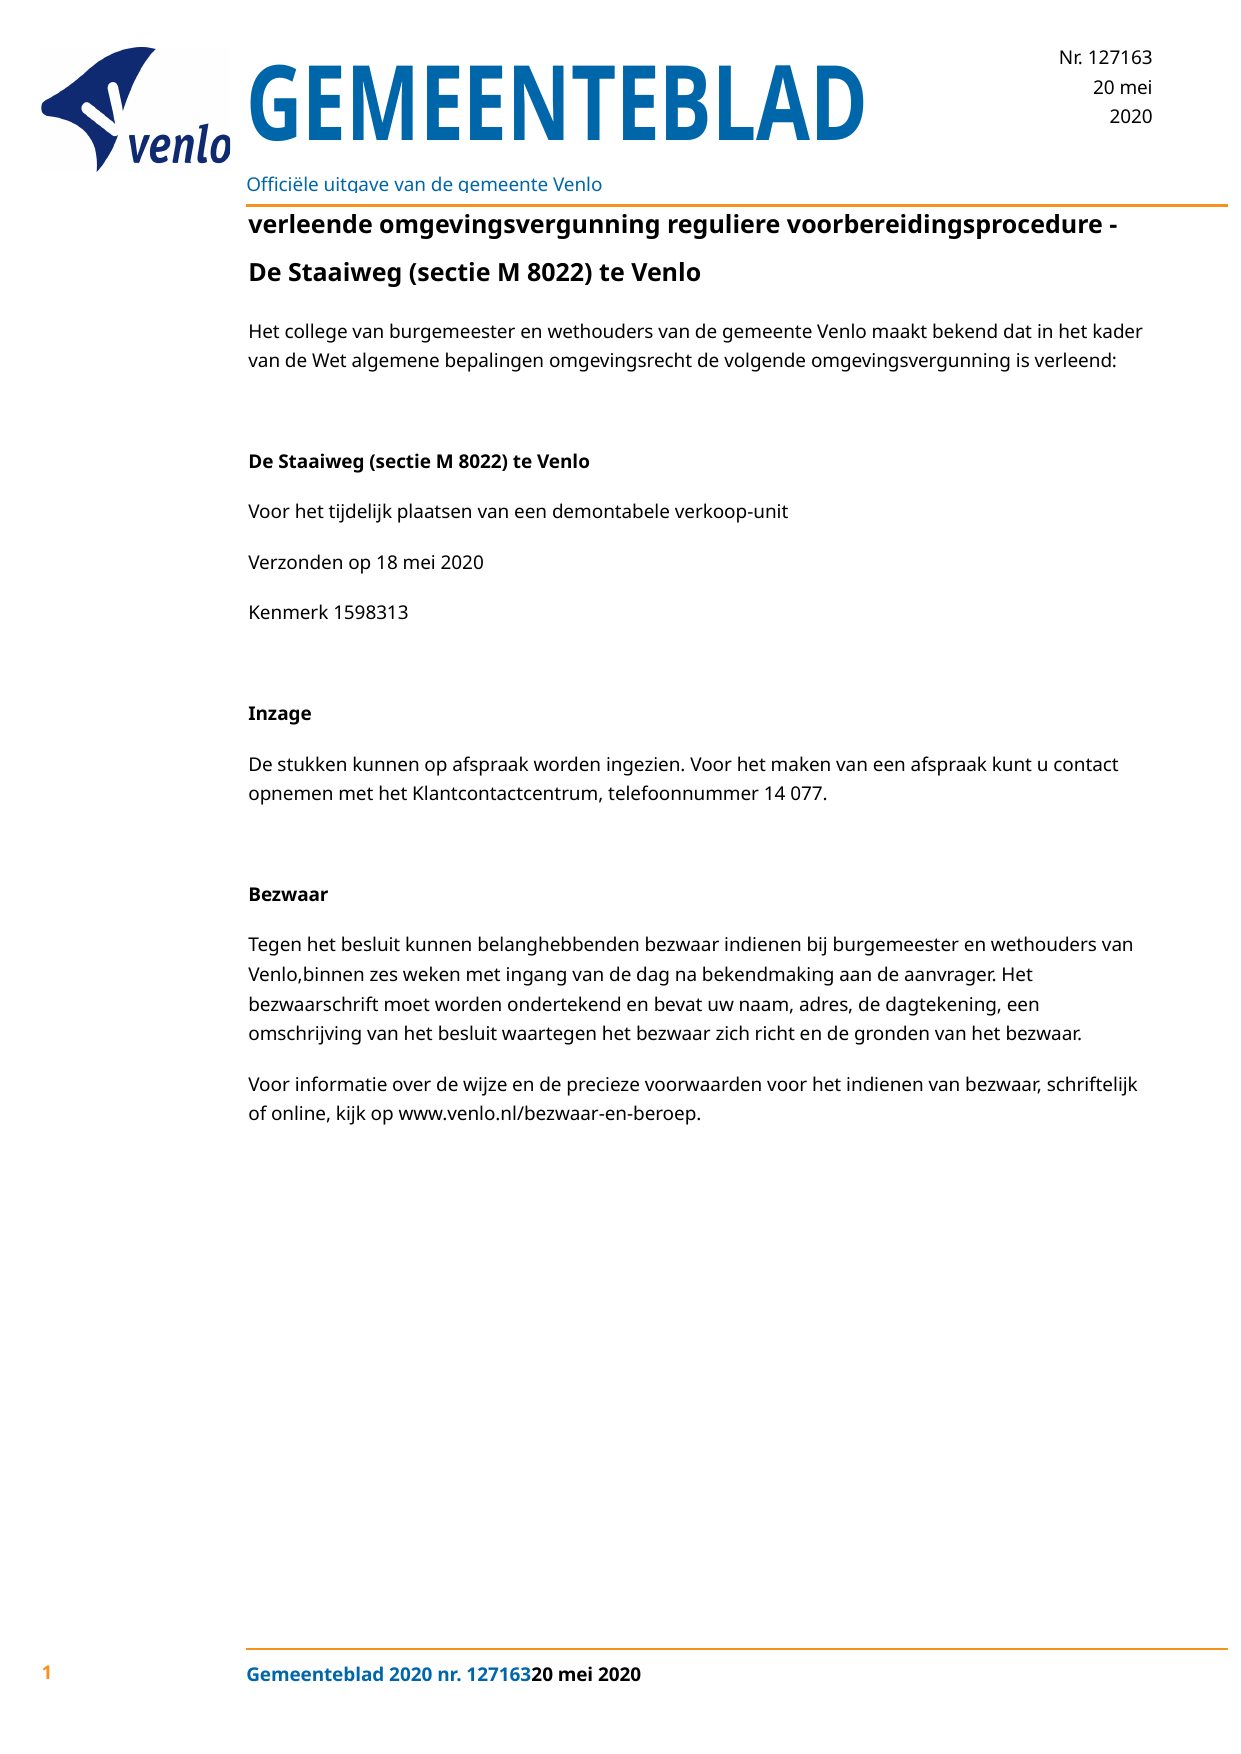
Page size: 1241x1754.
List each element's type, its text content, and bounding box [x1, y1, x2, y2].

text Voor informatie over de wijze en de precieze voorwaarden voor het indienen van bezwaar, schriftelijk of online, kijk op www.venlo.nl/bezwaar-en-beroep. [248, 1071, 1152, 1126]
text Tegen het besluit kunnen belanghebbenden bezwaar indienen bij burgemeester en wethouders van Venlo,binnen zes weken met ingang van de dag na bekendmaking aan de aanvrager. Het bezwaarschrift moet worden ondertekend en bevat uw naam, adres, de dagtekening, een omschrijving van het besluit waartegen het bezwaar zich richt en de gronden van het bezwaar. [248, 932, 1152, 1046]
text verleende omgevingsvergunning reguliere voorbereidingsprocedure - De Staaiweg (sectie M 8022) te Venlo [248, 207, 1152, 288]
text Verzonden op 18 mei 2020 [248, 549, 1152, 575]
text Bezwaar [248, 881, 1152, 907]
text Kenmerk 1598313 [248, 599, 1152, 625]
text De Staaiweg (sectie M 8022) te Venlo [248, 448, 1152, 474]
text Inzage [248, 700, 1152, 726]
text Voor het tijdelijk plaatsen van een demontabele verkoop-unit [248, 499, 1152, 524]
text De stukken kunnen op afspraak worden ingezien. Voor het maken van een afspraak kunt u contact opnemen met het Klantcontactcentrum, telefoonnummer 14 077. [248, 751, 1152, 806]
text Het college van burgemeester en wethouders van de gemeente Venlo maakt bekend dat in het kader van de Wet algemene bepalingen omgevingsrecht de volgende omgevingsvergunning is verleend: [248, 318, 1152, 373]
picture [41, 47, 231, 172]
